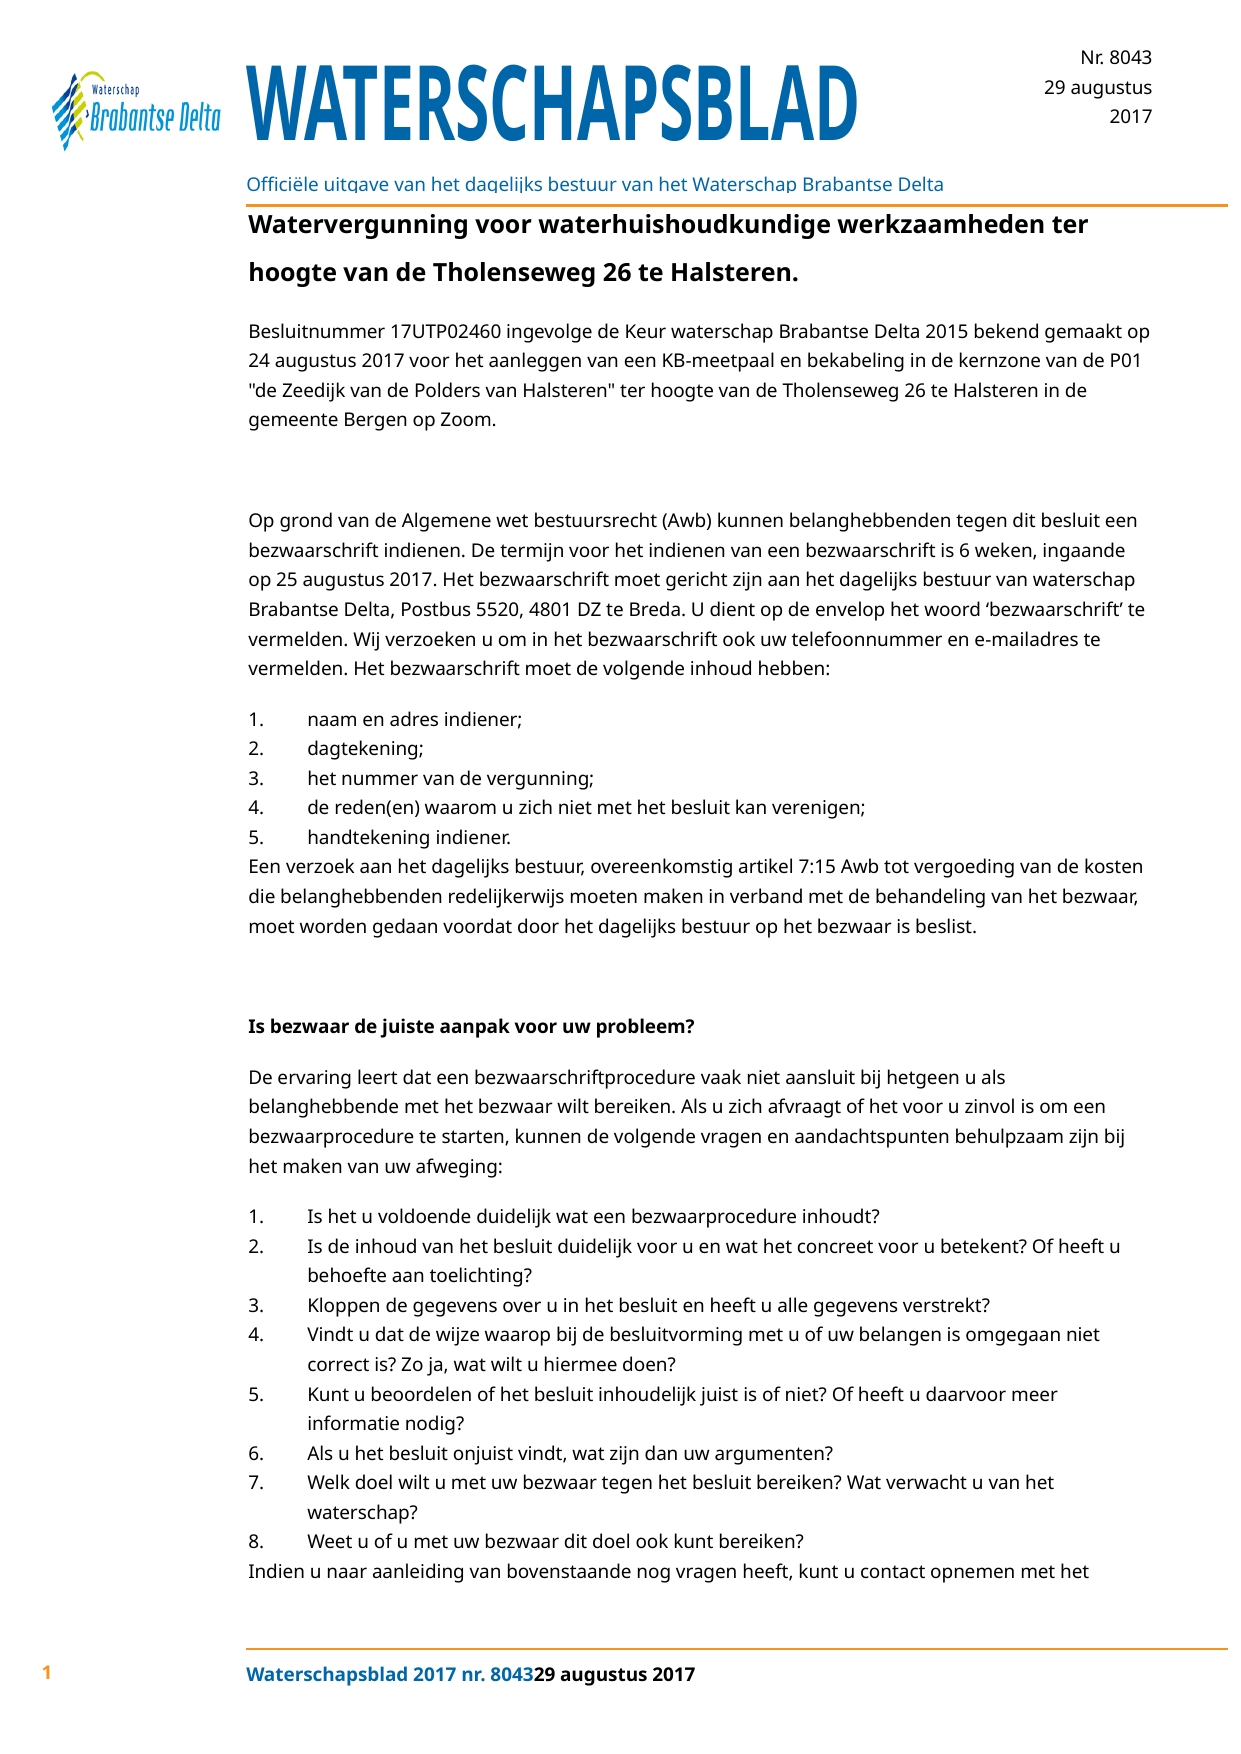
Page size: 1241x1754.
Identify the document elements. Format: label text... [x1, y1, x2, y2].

text Is bezwaar de juiste aanpak voor uw probleem? [248, 1014, 1152, 1039]
list de reden(en) waarom u zich niet met het besluit kan verenigen; [248, 794, 1152, 820]
list Als u het besluit onjuist vindt, wat zijn dan uw argumenten? [248, 1440, 1152, 1466]
list Welk doel wilt u met uw bezwaar tegen het besluit bereiken? Wat verwacht u van het waterschap? [248, 1469, 1152, 1525]
list Is de inhoud van het besluit duidelijk voor u en wat het concreet voor u betekent? Of heeft u behoefte aan toelichting? [248, 1233, 1152, 1288]
list Is het u voldoende duidelijk wat een bezwaarprocedure inhoudt? [248, 1203, 1152, 1229]
list Kunt u beoordelen of het besluit inhoudelijk juist is of niet? Of heeft u daarvoor meer informatie nodig? [248, 1381, 1152, 1436]
picture [41, 47, 231, 172]
text Een verzoek aan het dagelijks bestuur, overeenkomstig artikel 7:15 Awb tot vergoeding van de kosten die belanghebbenden redelijkerwijs moeten maken in verband met de behandeling van het bezwaar, moet worden gedaan voordat door het dagelijks bestuur op het bezwaar is beslist. [248, 854, 1152, 939]
text De ervaring leert dat een bezwaarschriftprocedure vaak niet aansluit bij hetgeen u als belanghebbende met het bezwaar wilt bereiken. Als u zich afvraagt of het voor u zinvol is om een bezwaarprocedure te starten, kunnen de volgende vragen en aandachtspunten behulpzaam zijn bij het maken van uw afweging: [248, 1064, 1152, 1179]
list Vindt u dat de wijze waarop bij de besluitvorming met u of uw belangen is omgegaan niet correct is? Zo ja, wat wilt u hiermee doen? [248, 1322, 1152, 1377]
list handtekening indiener. [248, 824, 1152, 850]
list Kloppen de gegevens over u in het besluit en heeft u alle gegevens verstrekt? [248, 1292, 1152, 1318]
text Watervergunning voor waterhuishoudkundige werkzaamheden ter hoogte van de Tholenseweg 26 te Halsteren. [248, 207, 1152, 288]
text Op grond van de Algemene wet bestuursrecht (Awb) kunnen belanghebbenden tegen dit besluit een bezwaarschrift indienen. De termijn voor het indienen van een bezwaarschrift is 6 weken, ingaande op 25 augustus 2017. Het bezwaarschrift moet gericht zijn aan het dagelijks bestuur van waterschap Brabantse Delta, Postbus 5520, 4801 DZ te Breda. U dient op de envelop het woord ‘bezwaarschrift’ te vermelden. Wij verzoeken u om in het bezwaarschrift ook uw telefoonnummer en e‑mailadres te vermelden. Het bezwaarschrift moet de volgende inhoud hebben: [248, 507, 1152, 681]
list naam en adres indiener; [248, 706, 1152, 732]
list Weet u of u met uw bezwaar dit doel ook kunt bereiken? [248, 1529, 1152, 1554]
text Besluitnummer 17UTP02460 ingevolge de Keur waterschap Brabantse Delta 2015 bekend gemaakt op 24 augustus 2017 voor het aanleggen van een KB-meetpaal en bekabeling in de kernzone van de P01 "de Zeedijk van de Polders van Halsteren" ter hoogte van de Tholenseweg 26 te Halsteren in de gemeente Bergen op Zoom. [248, 318, 1152, 432]
list het nummer van de vergunning; [248, 765, 1152, 791]
text Indien u naar aanleiding van bovenstaande nog vragen heeft, kunt u contact opnemen met het [248, 1558, 1152, 1584]
list dagtekening; [248, 735, 1152, 761]
